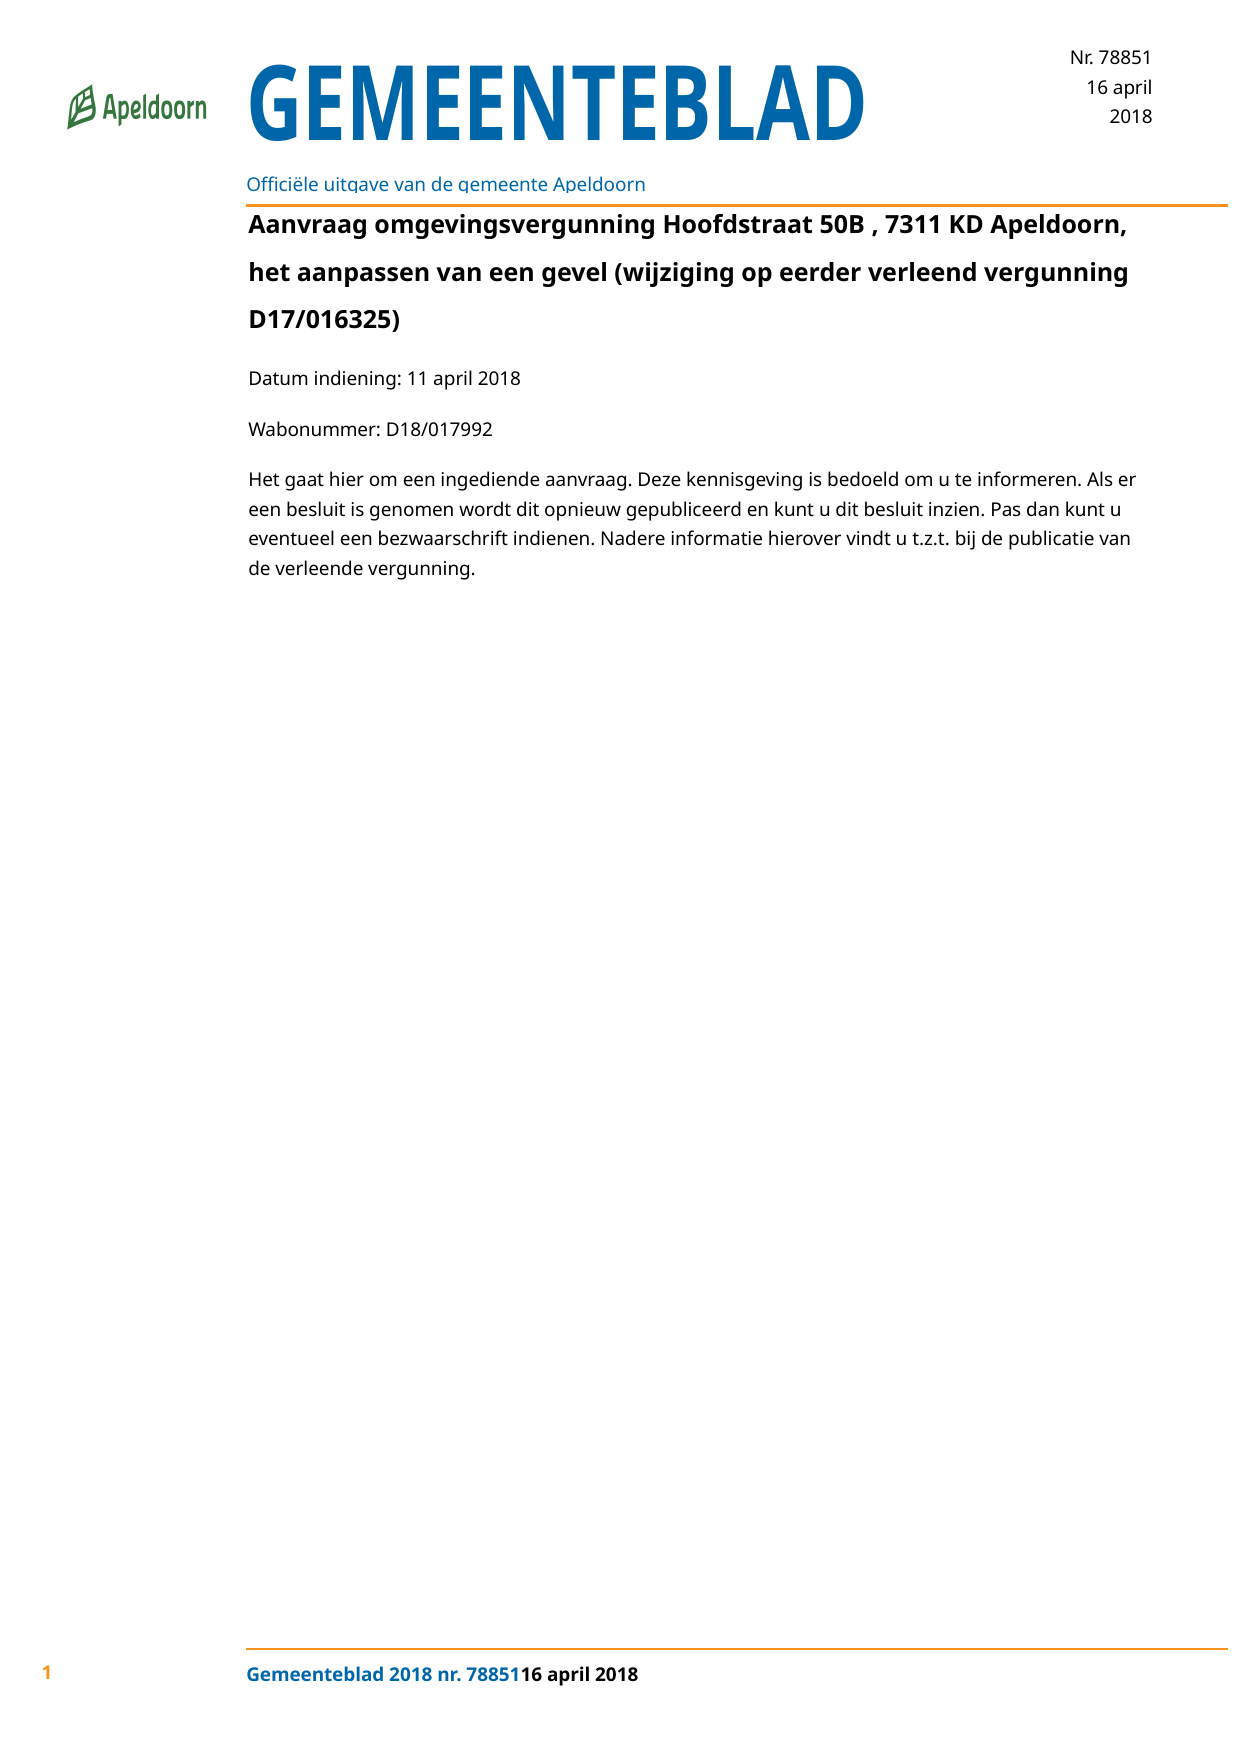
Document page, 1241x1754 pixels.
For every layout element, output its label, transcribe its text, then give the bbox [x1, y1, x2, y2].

text Wabonummer: D18/017992 [248, 416, 1152, 442]
picture [41, 47, 231, 172]
text Het gaat hier om een ingediende aanvraag. Deze kennisgeving is bedoeld om u te informeren. Als er een besluit is genomen wordt dit opnieuw gepubliceerd en kunt u dit besluit inzien. Pas dan kunt u eventueel een bezwaarschrift indienen. Nadere informatie hierover vindt u t.z.t. bij de publicatie van de verleende vergunning. [248, 466, 1152, 581]
text Aanvraag omgevingsvergunning Hoofdstraat 50B , 7311 KD Apeldoorn, het aanpassen van een gevel (wijziging op eerder verleend vergunning D17/016325) [248, 207, 1152, 336]
text Datum indiening: 11 april 2018 [248, 366, 1152, 391]
